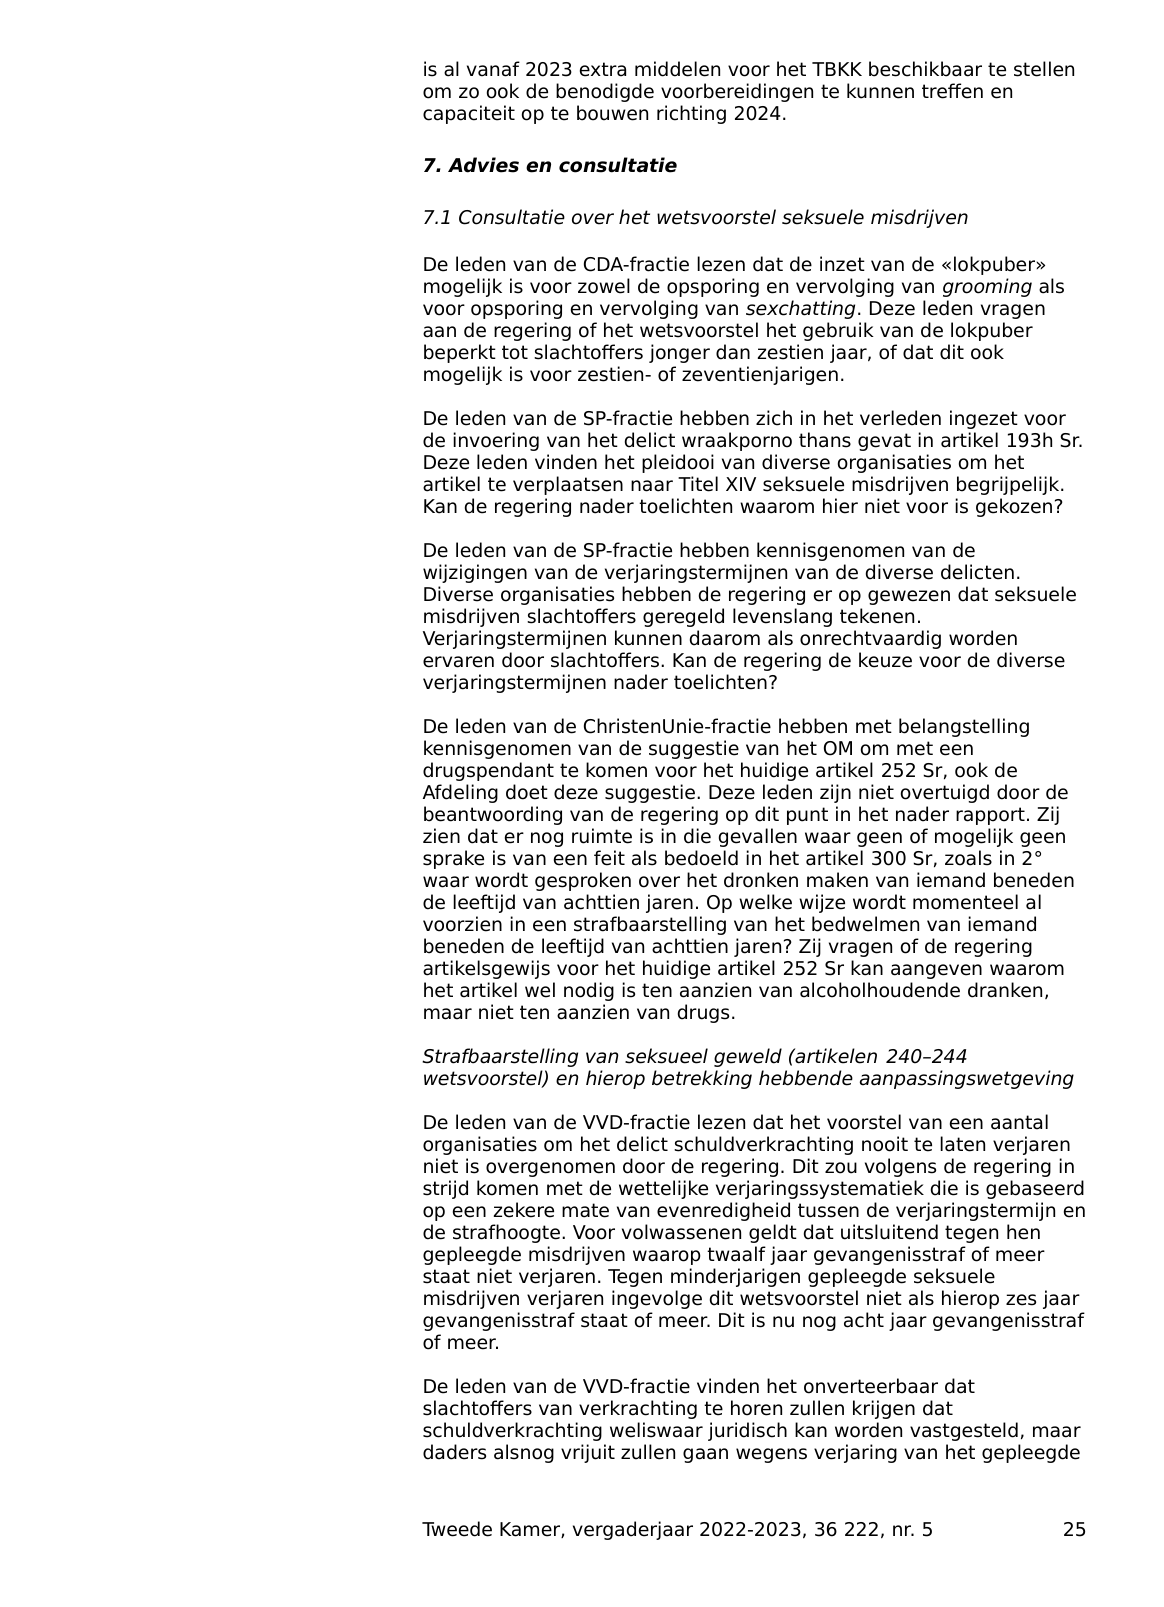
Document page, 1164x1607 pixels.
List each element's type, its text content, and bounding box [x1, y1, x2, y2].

subtitle Strafbaarstelling van seksueel geweld (artikelen 240–244 wetsvoorstel) en hierop betrekking hebbende aanpassingswetgeving [422, 1046, 1087, 1090]
text De leden van de SP-fractie hebben kennisgenomen van de wijzigingen van de verjaringstermijnen van de diverse delicten. Diverse organisaties hebben de regering er op gewezen dat seksuele misdrijven slachtoffers geregeld levenslang tekenen. Verjaringstermijnen kunnen daarom als onrechtvaardig worden ervaren door slachtoffers. Kan de regering de keuze voor de diverse verjaringstermijnen nader toelichten? [422, 540, 1087, 694]
subtitle 7. Advies en consultatie [422, 155, 1087, 177]
text De leden van de VVD-fractie lezen dat het voorstel van een aantal organisaties om het delict schuldverkrachting nooit te laten verjaren niet is overgenomen door de regering. Dit zou volgens de regering in strijd komen met de wettelijke verjaringssystematiek die is gebaseerd op een zekere mate van evenredigheid tussen de verjaringstermijn en de strafhoogte. Voor volwassenen geldt dat uitsluitend tegen hen gepleegde misdrijven waarop twaalf jaar gevangenisstraf of meer staat niet verjaren. Tegen minderjarigen gepleegde seksuele misdrijven verjaren ingevolge dit wetsvoorstel niet als hierop zes jaar gevangenisstraf staat of meer. Dit is nu nog acht jaar gevangenisstraf of meer. [422, 1112, 1087, 1354]
text De leden van de ChristenUnie-fractie hebben met belangstelling kennisgenomen van de suggestie van het OM om met een drugspendant te komen voor het huidige artikel 252 Sr, ook de Afdeling doet deze suggestie. Deze leden zijn niet overtuigd door de beantwoording van de regering op dit punt in het nader rapport. Zij zien dat er nog ruimte is in die gevallen waar geen of mogelijk geen sprake is van een feit als bedoeld in het artikel 300 Sr, zoals in 2° waar wordt gesproken over het dronken maken van iemand beneden de leeftijd van achttien jaren. Op welke wijze wordt momenteel al voorzien in een strafbaarstelling van het bedwelmen van iemand beneden de leeftijd van achttien jaren? Zij vragen of de regering artikelsgewijs voor het huidige artikel 252 Sr kan aangeven waarom het artikel wel nodig is ten aanzien van alcoholhoudende dranken, maar niet ten aanzien van drugs. [422, 716, 1087, 1024]
text De leden van de VVD-fractie vinden het onverteerbaar dat slachtoffers van verkrachting te horen zullen krijgen dat schuldverkrachting weliswaar juridisch kan worden vastgesteld, maar daders alsnog vrijuit zullen gaan wegens verjaring van het gepleegde [422, 1376, 1087, 1464]
text is al vanaf 2023 extra middelen voor het TBKK beschikbaar te stellen om zo ook de benodigde voorbereidingen te kunnen treffen en capaciteit op te bouwen richting 2024. [422, 59, 1087, 125]
text De leden van de CDA-fractie lezen dat de inzet van de «lokpuber» mogelijk is voor zowel de opsporing en vervolging van grooming als voor opsporing en vervolging van sexchatting. Deze leden vragen aan de regering of het wetsvoorstel het gebruik van de lokpuber beperkt tot slachtoffers jonger dan zestien jaar, of dat dit ook mogelijk is voor zestien- of zeventienjarigen. [422, 254, 1087, 386]
subtitle 7.1 Consultatie over het wetsvoorstel seksuele misdrijven [422, 207, 1087, 229]
text De leden van de SP-fractie hebben zich in het verleden ingezet voor de invoering van het delict wraakporno thans gevat in artikel 193h Sr. Deze leden vinden het pleidooi van diverse organisaties om het artikel te verplaatsen naar Titel XIV seksuele misdrijven begrijpelijk. Kan de regering nader toelichten waarom hier niet voor is gekozen? [422, 408, 1087, 518]
